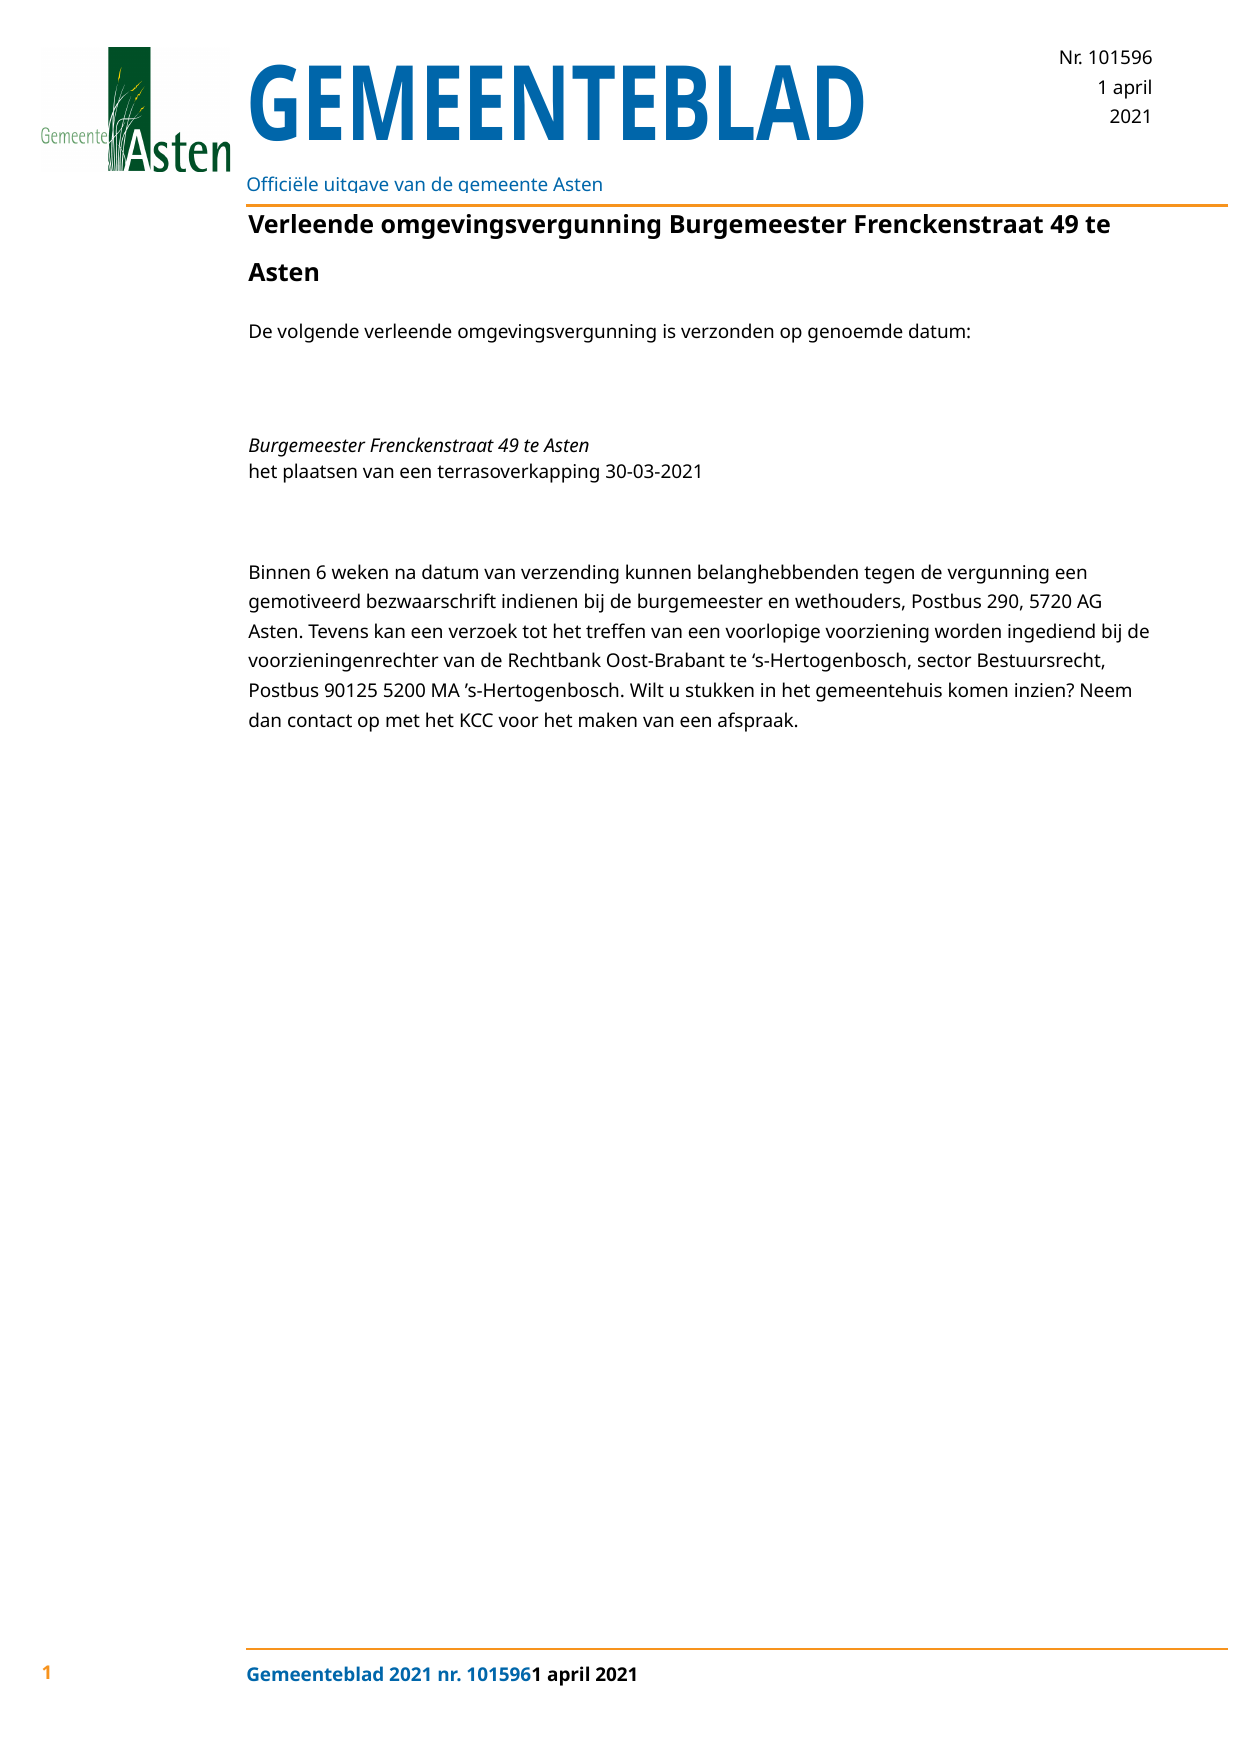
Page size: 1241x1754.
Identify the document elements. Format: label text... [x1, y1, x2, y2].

text De volgende verleende omgevingsvergunning is verzonden op genoemde datum: [248, 318, 1152, 344]
text Binnen 6 weken na datum van verzending kunnen belanghebbenden tegen de vergunning een gemotiveerd bezwaarschrift indienen bij de burgemeester en wethouders, Postbus 290, 5720 AG Asten. Tevens kan een verzoek tot het treffen van een voorlopige voorziening worden ingediend bij de voorzieningenrechter van de Rechtbank Oost-Brabant te ‘s-Hertogenbosch, sector Bestuursrecht, Postbus 90125 5200 MA ’s-Hertogenbosch. Wilt u stukken in het gemeentehuis komen inzien? Neem dan contact op met het KCC voor het maken van een afspraak. [248, 559, 1152, 732]
text Burgemeester Frenckenstraat 49 te Asten [248, 432, 1152, 458]
text het plaatsen van een terrasoverkapping 30-03-2021 [248, 458, 1152, 484]
text Verleende omgevingsvergunning Burgemeester Frenckenstraat 49 te Asten [248, 207, 1152, 288]
picture [41, 47, 231, 172]
